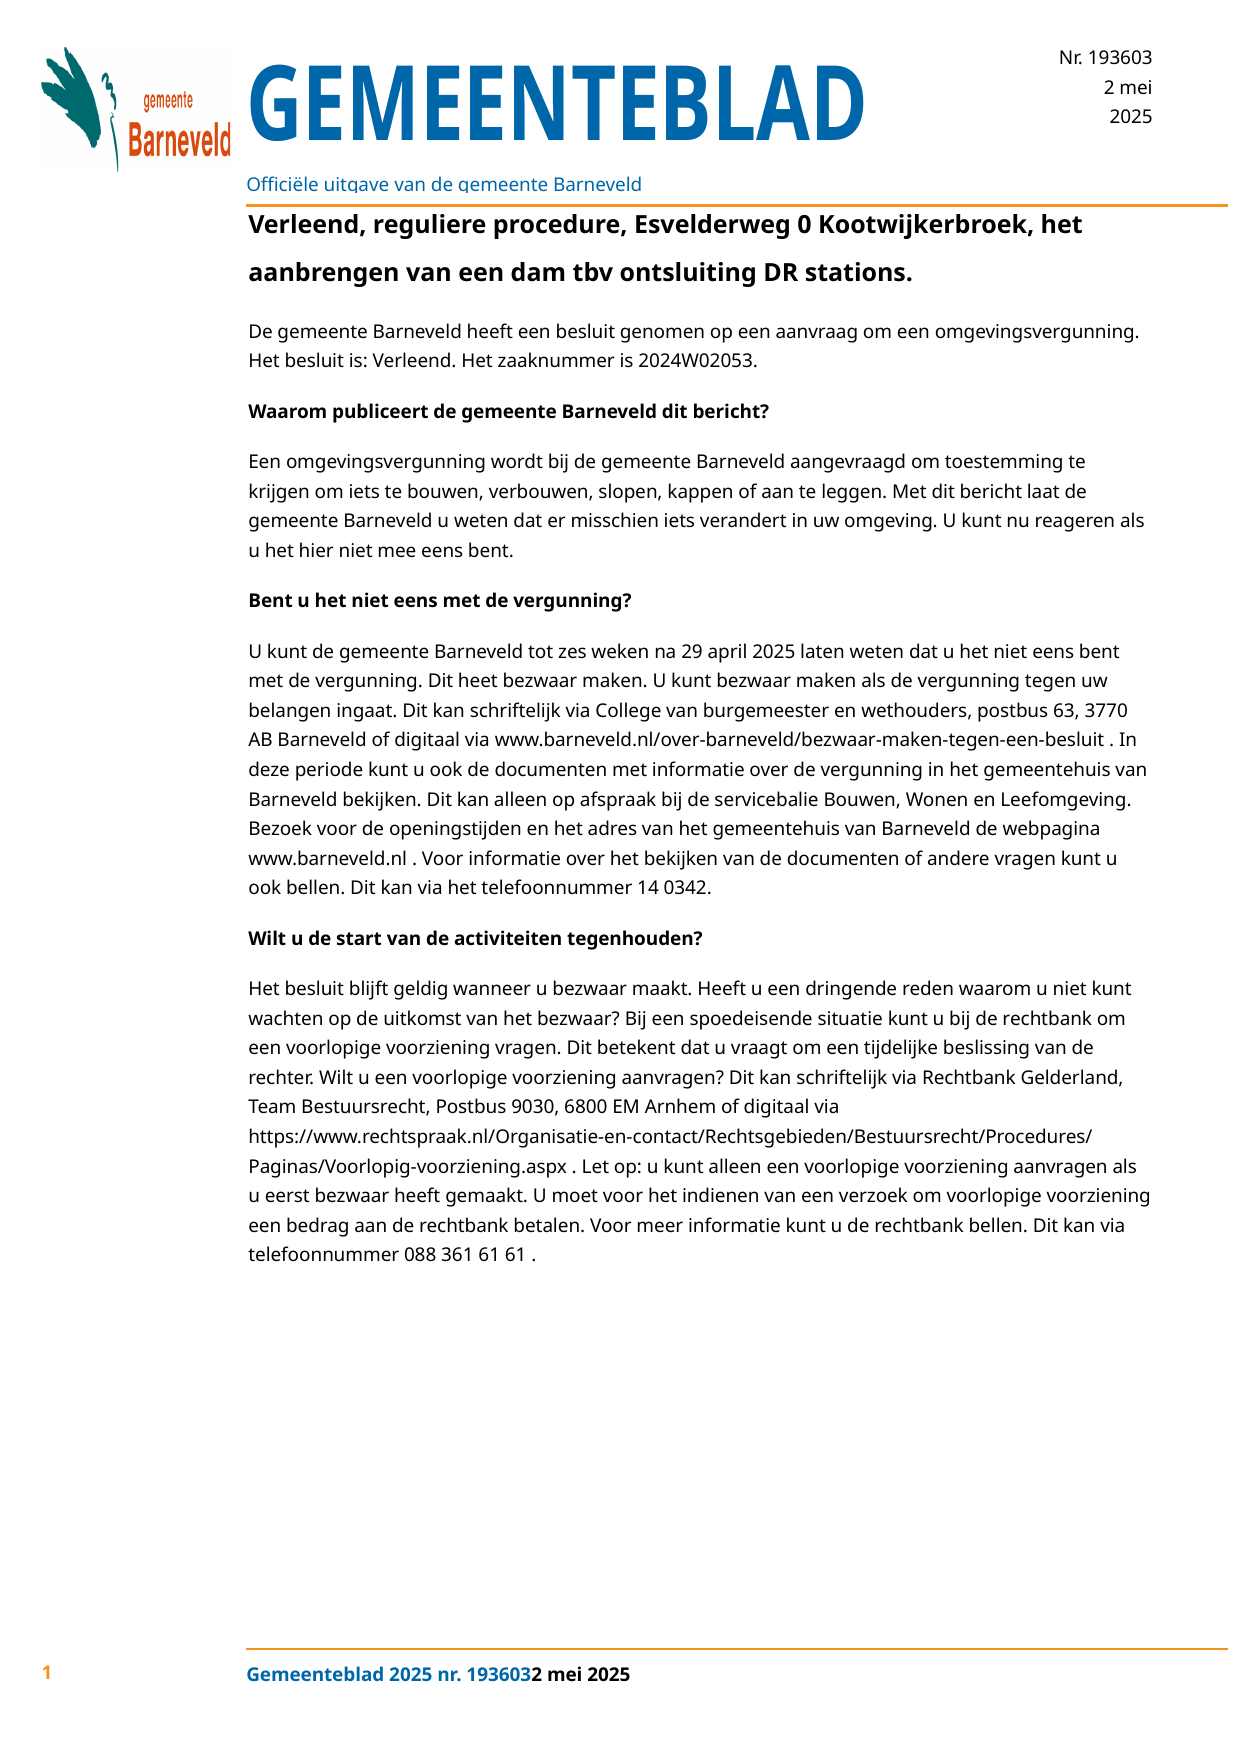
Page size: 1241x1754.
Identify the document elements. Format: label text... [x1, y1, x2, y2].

picture [41, 47, 231, 172]
text U kunt de gemeente Barneveld tot zes weken na 29 april 2025 laten weten dat u het niet eens bent met de vergunning. Dit heet bezwaar maken. U kunt bezwaar maken als de vergunning tegen uw belangen ingaat. Dit kan schriftelijk via College van burgemeester en wethouders, postbus 63, 3770 AB Barneveld of digitaal via www.barneveld.nl/over-barneveld/bezwaar-maken-tegen-een-besluit . In deze periode kunt u ook de documenten met informatie over de vergunning in het gemeentehuis van Barneveld bekijken. Dit kan alleen op afspraak bij de servicebalie Bouwen, Wonen en Leefomgeving. Bezoek voor de openingstijden en het adres van het gemeentehuis van Barneveld de webpagina www.barneveld.nl . Voor informatie over het bekijken van de documenten of andere vragen kunt u ook bellen. Dit kan via het telefoonnummer 14 0342. [248, 638, 1152, 900]
text Een omgevingsvergunning wordt bij de gemeente Barneveld aangevraagd om toestemming te krijgen om iets te bouwen, verbouwen, slopen, kappen of aan te leggen. Met dit bericht laat de gemeente Barneveld u weten dat er misschien iets verandert in uw omgeving. U kunt nu reageren als u het hier niet mee eens bent. [248, 448, 1152, 563]
text Wilt u de start van de activiteiten tegenhouden? [248, 925, 1152, 951]
text Verleend, reguliere procedure, Esvelderweg 0 Kootwijkerbroek, het aanbrengen van een dam tbv ontsluiting DR stations. [248, 207, 1152, 288]
text Waarom publiceert de gemeente Barneveld dit bericht? [248, 398, 1152, 424]
text Bent u het niet eens met de vergunning? [248, 587, 1152, 613]
text De gemeente Barneveld heeft een besluit genomen op een aanvraag om een omgevingsvergunning. Het besluit is: Verleend. Het zaaknummer is 2024W02053. [248, 318, 1152, 373]
text Het besluit blijft geldig wanneer u bezwaar maakt. Heeft u een dringende reden waarom u niet kunt wachten op de uitkomst van het bezwaar? Bij een spoedeisende situatie kunt u bij de rechtbank om een voorlopige voorziening vragen. Dit betekent dat u vraagt om een tijdelijke beslissing van de rechter. Wilt u een voorlopige voorziening aanvragen? Dit kan schriftelijk via Rechtbank Gelderland, Team Bestuursrecht, Postbus 9030, 6800 EM Arnhem of digitaal via https://www.rechtspraak.nl/Organisatie-en-contact/Rechtsgebieden/Bestuursrecht/Procedures/Paginas/Voorlopig-voorziening.aspx . Let op: u kunt alleen een voorlopige voorziening aanvragen als u eerst bezwaar heeft gemaakt. U moet voor het indienen van een verzoek om voorlopige voorziening een bedrag aan de rechtbank betalen. Voor meer informatie kunt u de rechtbank bellen. Dit kan via telefoonnummer 088 361 61 61 . [248, 975, 1152, 1267]
